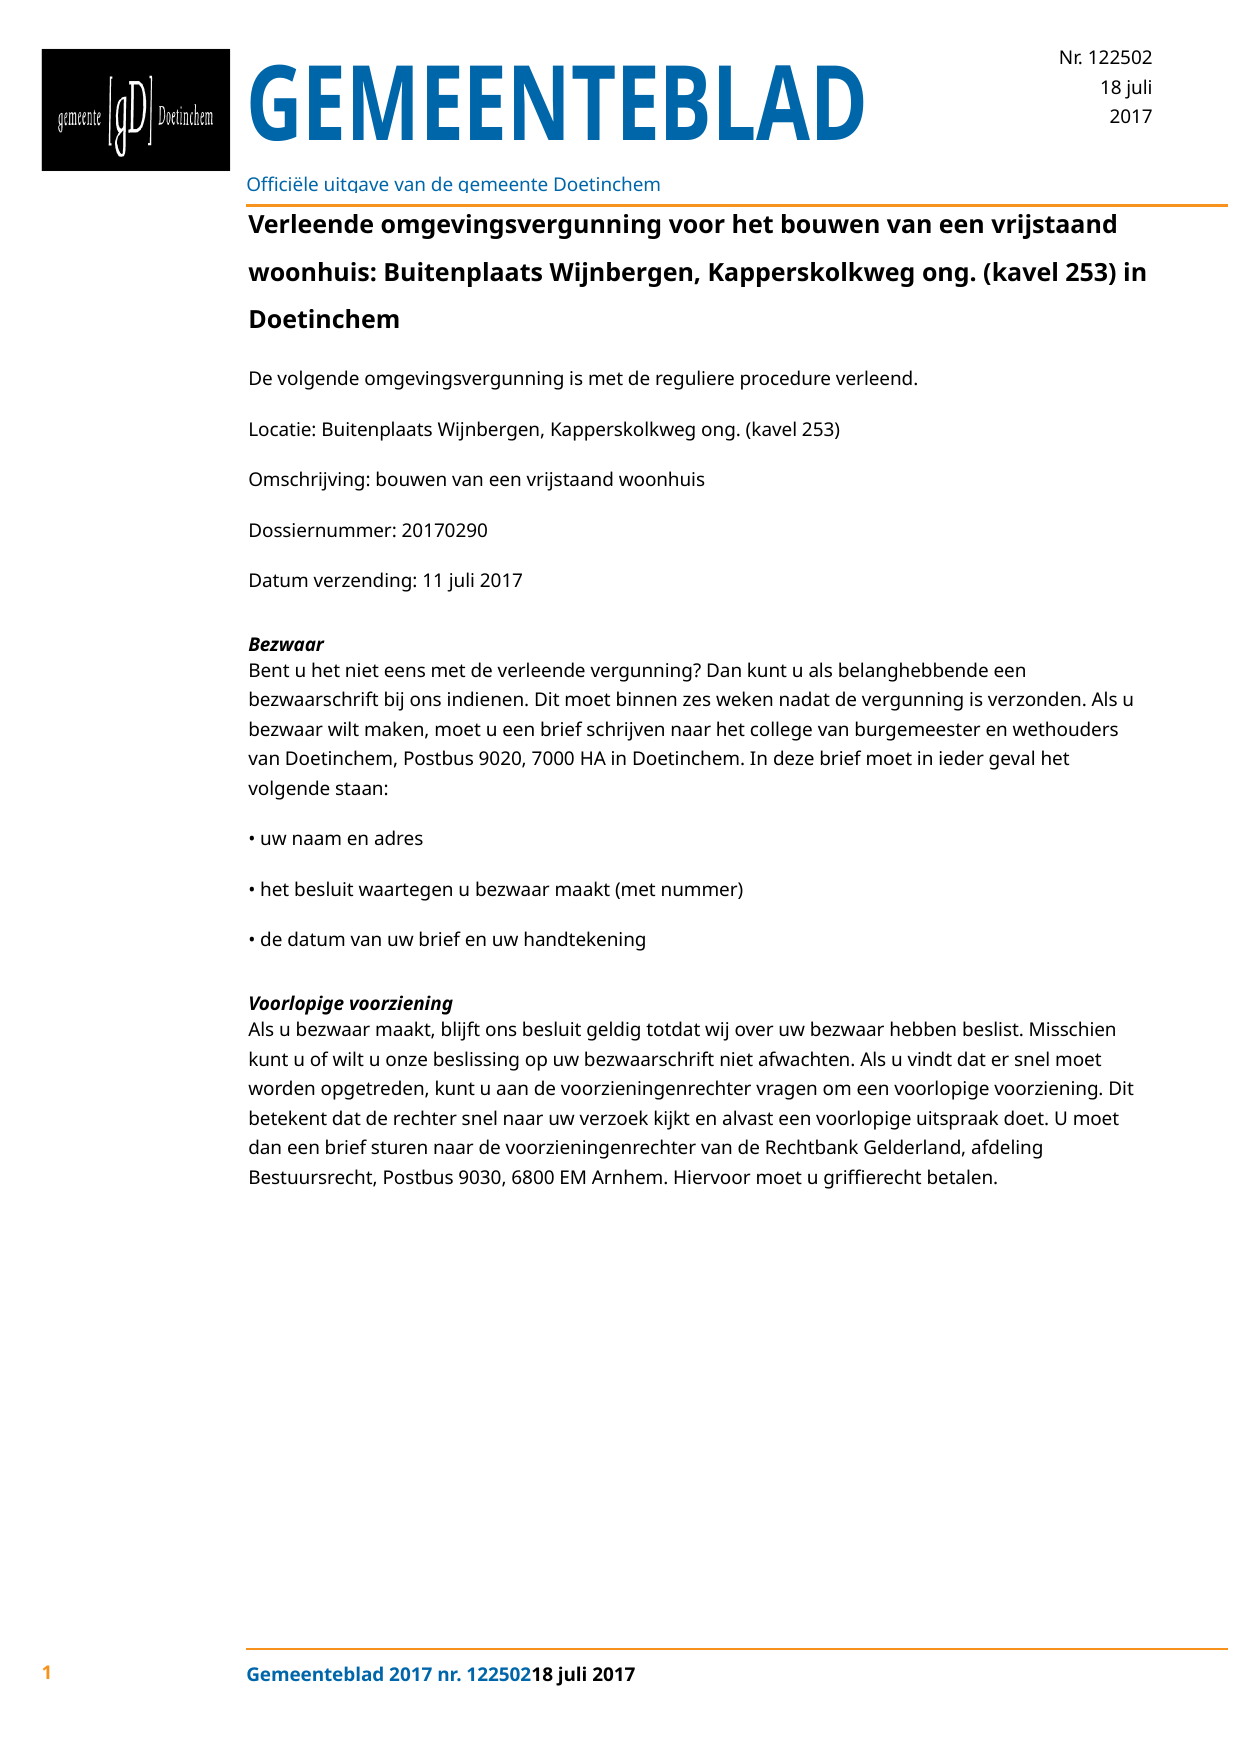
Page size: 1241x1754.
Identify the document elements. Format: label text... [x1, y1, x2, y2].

text Bezwaar [248, 631, 1152, 657]
text Omschrijving: bouwen van een vrijstaand woonhuis [248, 466, 1152, 492]
text Verleende omgevingsvergunning voor het bouwen van een vrijstaand woonhuis: Buitenplaats Wijnbergen, Kapperskolkweg ong. (kavel 253) in Doetinchem [248, 207, 1152, 336]
text Bent u het niet eens met de verleende vergunning? Dan kunt u als belanghebbende een bezwaarschrift bij ons indienen. Dit moet binnen zes weken nadat de vergunning is verzonden. Als u bezwaar wilt maken, moet u een brief schrijven naar het college van burgemeester en wethouders van Doetinchem, Postbus 9020, 7000 HA in Doetinchem. In deze brief moet in ieder geval het volgende staan: [248, 657, 1152, 801]
text Datum verzending: 11 juli 2017 [248, 567, 1152, 593]
text Als u bezwaar maakt, blijft ons besluit geldig totdat wij over uw bezwaar hebben beslist. Misschien kunt u of wilt u onze beslissing op uw bezwaarschrift niet afwachten. Als u vindt dat er snel moet worden opgetreden, kunt u aan de voorzieningenrechter vragen om een voorlopige voorziening. Dit betekent dat de rechter snel naar uw verzoek kijkt en alvast een voorlopige uitspraak doet. U moet dan een brief sturen naar de voorzieningenrechter van de Rechtbank Gelderland, afdeling Bestuursrecht, Postbus 9030, 6800 EM Arnhem. Hiervoor moet u griffierecht betalen. [248, 1016, 1152, 1190]
text • het besluit waartegen u bezwaar maakt (met nummer) [248, 876, 1152, 902]
text Dossiernummer: 20170290 [248, 517, 1152, 542]
text Voorlopige voorziening [248, 990, 1152, 1016]
text De volgende omgevingsvergunning is met de reguliere procedure verleend. [248, 366, 1152, 391]
text • uw naam en adres [248, 826, 1152, 851]
text Locatie: Buitenplaats Wijnbergen, Kapperskolkweg ong. (kavel 253) [248, 416, 1152, 442]
text • de datum van uw brief en uw handtekening [248, 926, 1152, 952]
picture [41, 47, 231, 172]
